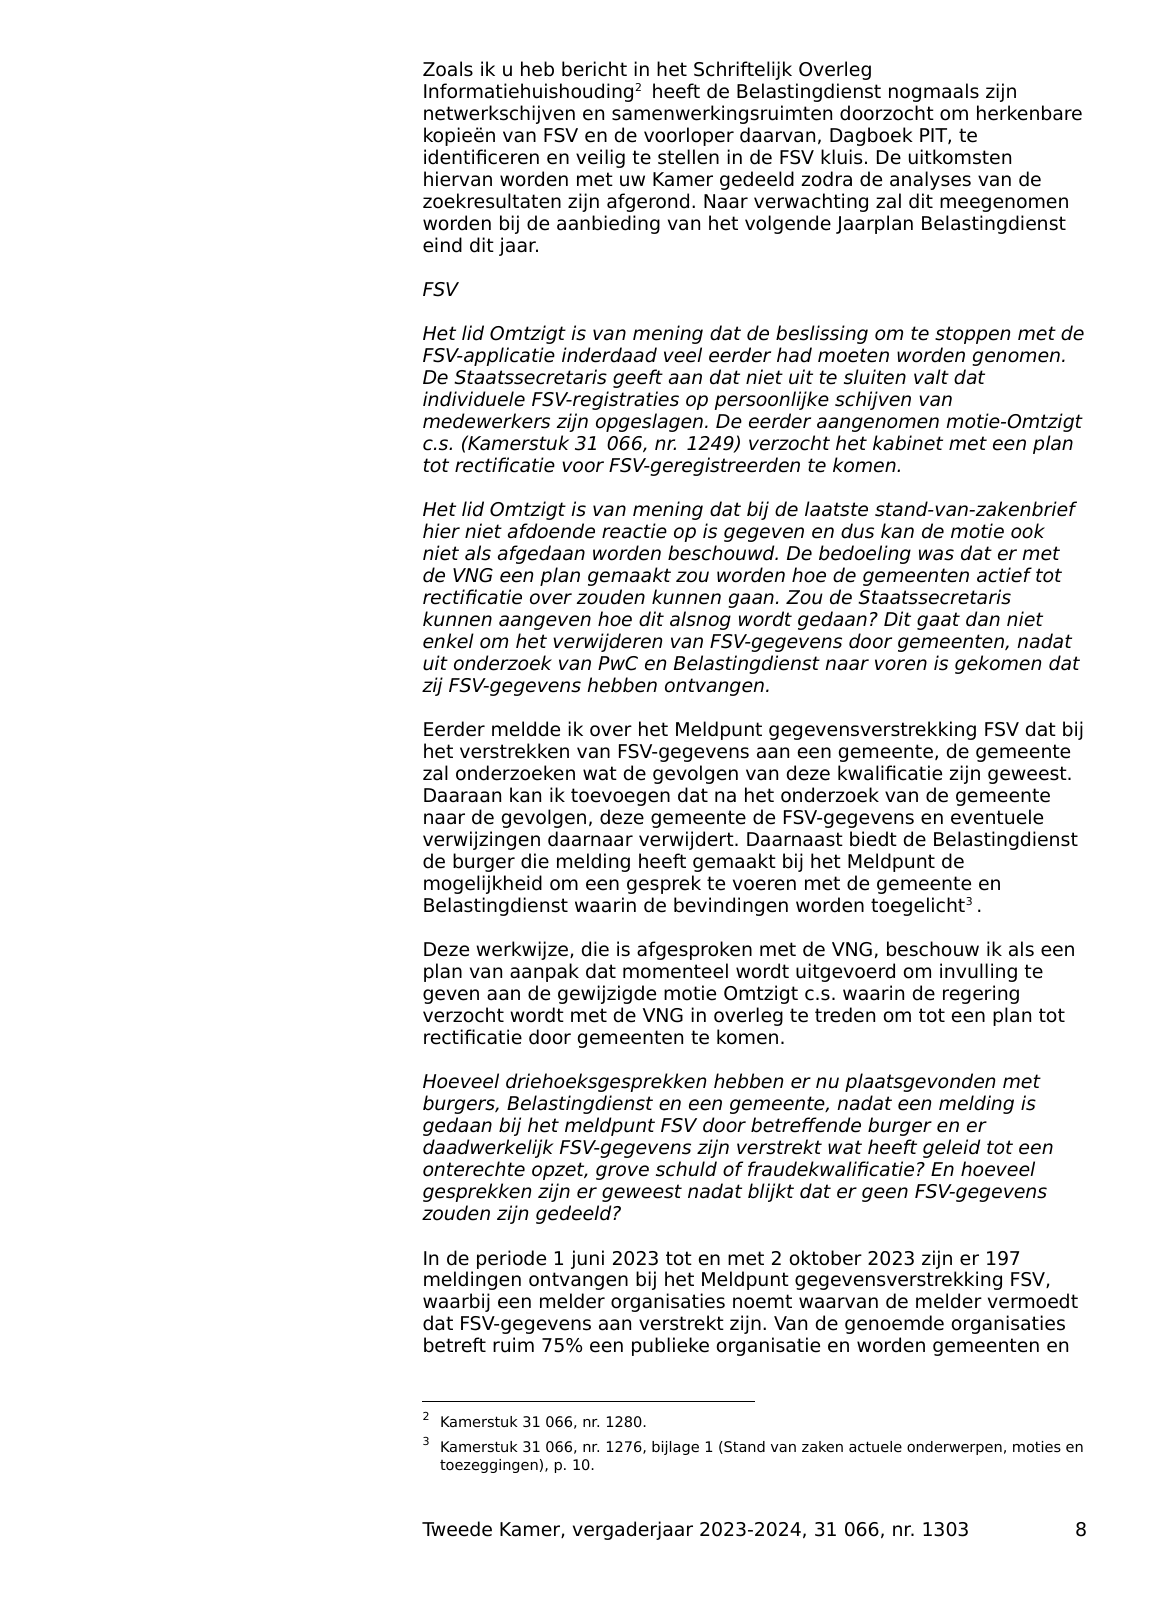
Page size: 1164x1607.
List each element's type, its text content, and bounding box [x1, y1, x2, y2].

text Eerder meldde ik over het Meldpunt gegevensverstrekking FSV dat bij het verstrekken van FSV-gegevens aan een gemeente, de gemeente zal onderzoeken wat de gevolgen van deze kwalificatie zijn geweest. Daaraan kan ik toevoegen dat na het onderzoek van de gemeente naar de gevolgen, deze gemeente de FSV-gegevens en eventuele verwijzingen daarnaar verwijdert. Daarnaast biedt de Belastingdienst de burger die melding heeft gemaakt bij het Meldpunt de mogelijkheid om een gesprek te voeren met de gemeente en Belastingdienst waarin de bevindingen worden toegelicht. [422, 719, 1087, 917]
text Deze werkwijze, die is afgesproken met de VNG, beschouw ik als een plan van aanpak dat momenteel wordt uitgevoerd om invulling te geven aan de gewijzigde motie Omtzigt c.s. waarin de regering verzocht wordt met de VNG in overleg te treden om tot een plan tot rectificatie door gemeenten te komen. [422, 939, 1087, 1049]
text Kamerstuk 31 066, nr. 1280. [422, 1410, 1087, 1432]
text Zoals ik u heb bericht in het Schriftelijk Overleg Informatiehuishouding heeft de Belastingdienst nogmaals zijn netwerkschijven en samenwerkingsruimten doorzocht om herkenbare kopieën van FSV en de voorloper daarvan, Dagboek PIT, te identificeren en veilig te stellen in de FSV kluis. De uitkomsten hiervan worden met uw Kamer gedeeld zodra de analyses van de zoekresultaten zijn afgerond. Naar verwachting zal dit meegenomen worden bij de aanbieding van het volgende Jaarplan Belastingdienst eind dit jaar. [422, 59, 1087, 257]
text Het lid Omtzigt is van mening dat de beslissing om te stoppen met de FSV-applicatie inderdaad veel eerder had moeten worden genomen. De Staatssecretaris geeft aan dat niet uit te sluiten valt dat individuele FSV-registraties op persoonlijke schijven van medewerkers zijn opgeslagen. De eerder aangenomen motie-Omtzigt c.s. (Kamerstuk 31 066, nr. 1249) verzocht het kabinet met een plan tot rectificatie voor FSV-geregistreerden te komen. [422, 323, 1087, 477]
subtitle FSV [422, 279, 1087, 301]
text Kamerstuk 31 066, nr. 1276, bijlage 1 (Stand van zaken actuele onderwerpen, moties en toezeggingen), p. 10. [422, 1435, 1087, 1474]
text In de periode 1 juni 2023 tot en met 2 oktober 2023 zijn er 197 meldingen ontvangen bij het Meldpunt gegevensverstrekking FSV, waarbij een melder organisaties noemt waarvan de melder vermoedt dat FSV-gegevens aan verstrekt zijn. Van de genoemde organisaties betreft ruim 75% een publieke organisatie en worden gemeenten en [422, 1247, 1087, 1357]
text Het lid Omtzigt is van mening dat bij de laatste stand-van-zakenbrief hier niet afdoende reactie op is gegeven en dus kan de motie ook niet als afgedaan worden beschouwd. De bedoeling was dat er met de VNG een plan gemaakt zou worden hoe de gemeenten actief tot rectificatie over zouden kunnen gaan. Zou de Staatssecretaris kunnen aangeven hoe dit alsnog wordt gedaan? Dit gaat dan niet enkel om het verwijderen van FSV-gegevens door gemeenten, nadat uit onderzoek van PwC en Belastingdienst naar voren is gekomen dat zij FSV-gegevens hebben ontvangen. [422, 499, 1087, 697]
text Hoeveel driehoeksgesprekken hebben er nu plaatsgevonden met burgers, Belastingdienst en een gemeente, nadat een melding is gedaan bij het meldpunt FSV door betreffende burger en er daadwerkelijk FSV-gegevens zijn verstrekt wat heeft geleid tot een onterechte opzet, grove schuld of fraudekwalificatie? En hoeveel gesprekken zijn er geweest nadat blijkt dat er geen FSV-gegevens zouden zijn gedeeld? [422, 1071, 1087, 1225]
